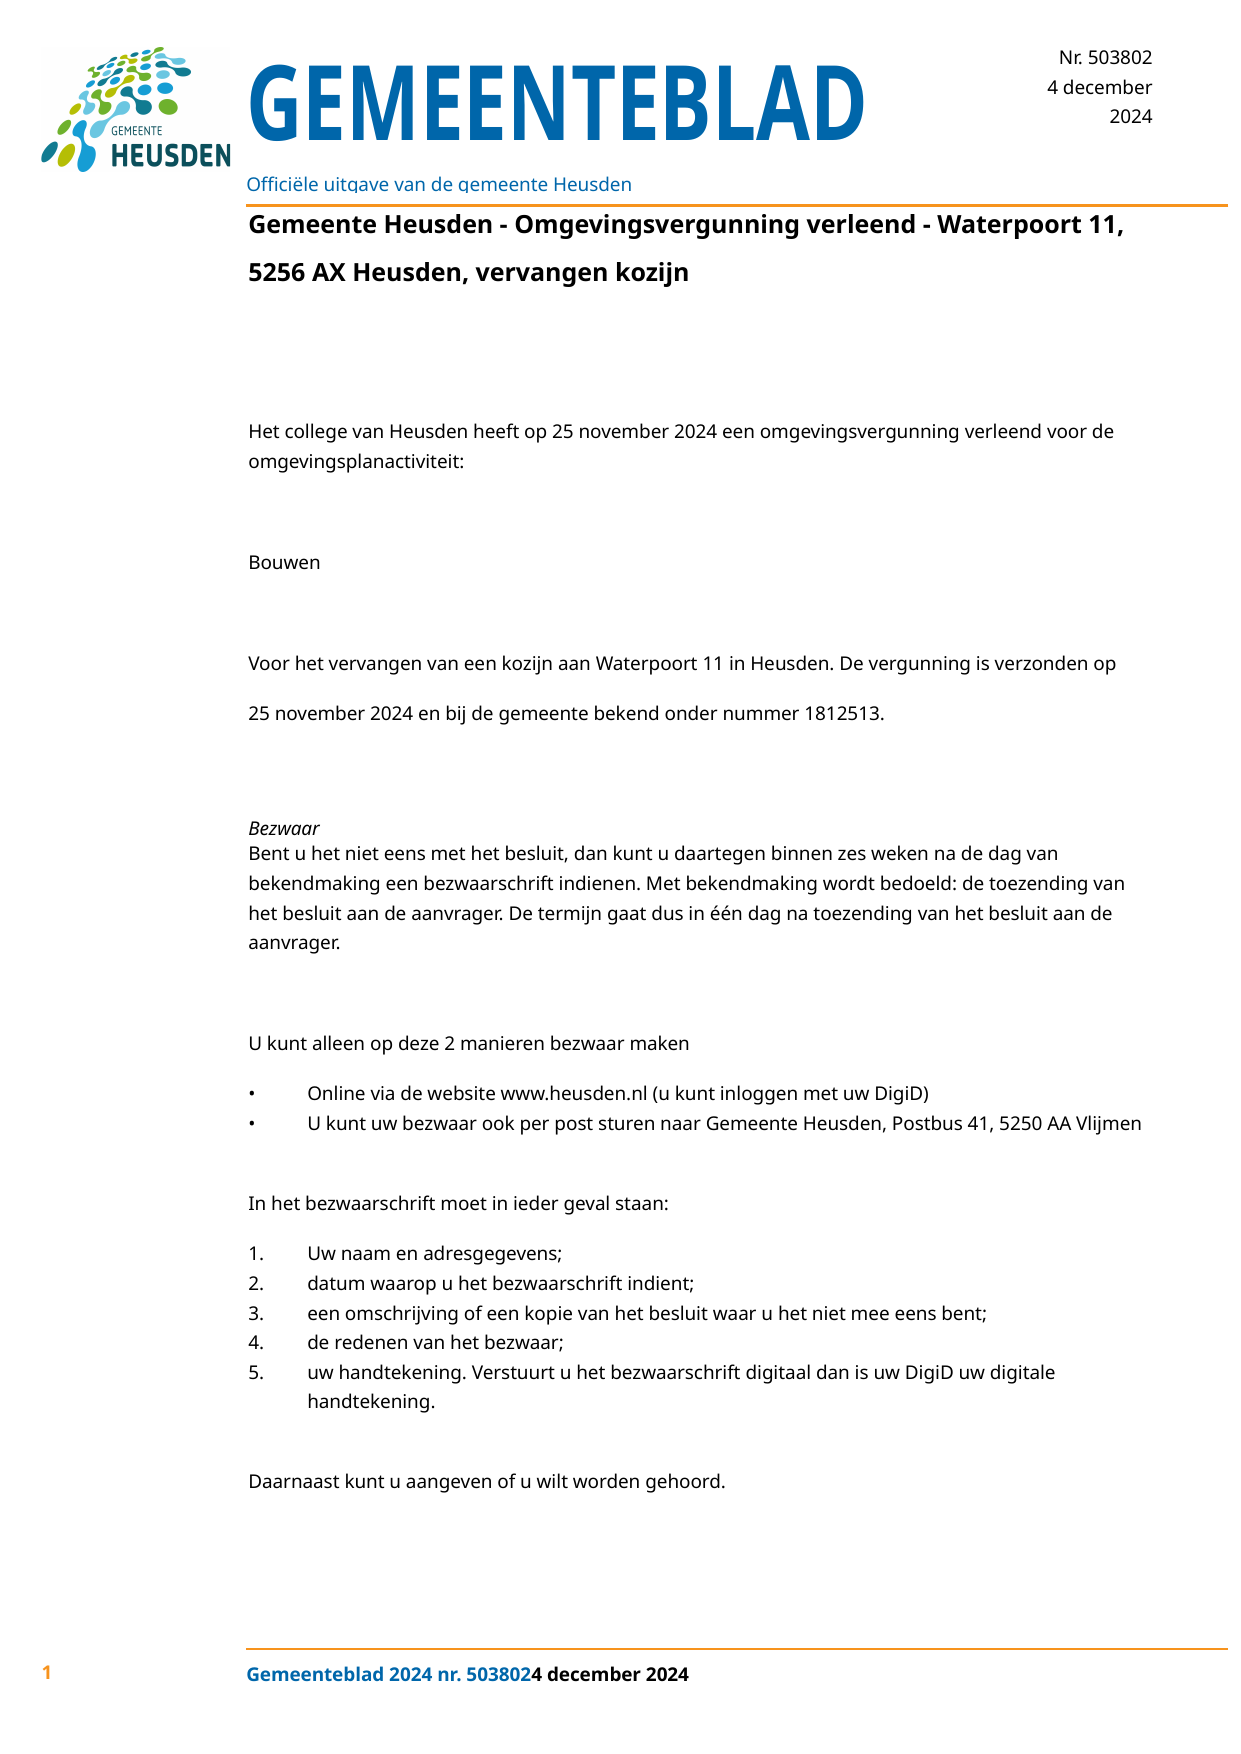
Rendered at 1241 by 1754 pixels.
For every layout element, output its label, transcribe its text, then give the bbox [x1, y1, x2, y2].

text Voor het vervangen van een kozijn aan Waterpoort 11 in Heusden. De vergunning is verzonden op [248, 650, 1152, 676]
list datum waarop u het bezwaarschrift indient; [248, 1270, 1152, 1296]
text Daarnaast kunt u aangeven of u wilt worden gehoord. [248, 1468, 1152, 1494]
text Bezwaar [248, 815, 1152, 841]
list uw handtekening. Verstuurt u het bezwaarschrift digitaal dan is uw DigiD uw digitale handtekening. [248, 1359, 1152, 1414]
picture [41, 47, 231, 172]
list U kunt uw bezwaar ook per post sturen naar Gemeente Heusden, Postbus 41, 5250 AA Vlijmen [248, 1110, 1152, 1136]
text Gemeente Heusden - Omgevingsvergunning verleend - Waterpoort 11, 5256 AX Heusden, vervangen kozijn [248, 207, 1152, 288]
list Uw naam en adresgegevens; [248, 1241, 1152, 1266]
list een omschrijving of een kopie van het besluit waar u het niet mee eens bent; [248, 1300, 1152, 1325]
text Het college van Heusden heeft op 25 november 2024 een omgevingsvergunning verleend voor de omgevingsplanactiviteit: [248, 419, 1152, 474]
text 25 november 2024 en bij de gemeente bekend onder nummer 1812513. [248, 700, 1152, 726]
list Online via de website www.heusden.nl (u kunt inloggen met uw DigiD) [248, 1081, 1152, 1106]
text Bouwen [248, 549, 1152, 575]
text U kunt alleen op deze 2 manieren bezwaar maken [248, 1030, 1152, 1056]
text Bent u het niet eens met het besluit, dan kunt u daartegen binnen zes weken na de dag van bekendmaking een bezwaarschrift indienen. Met bekendmaking wordt bedoeld: de toezending van het besluit aan de aanvrager. De termijn gaat dus in één dag na toezending van het besluit aan de aanvrager. [248, 841, 1152, 955]
list de redenen van het bezwaar; [248, 1329, 1152, 1355]
text In het bezwaarschrift moet in ieder geval staan: [248, 1190, 1152, 1216]
